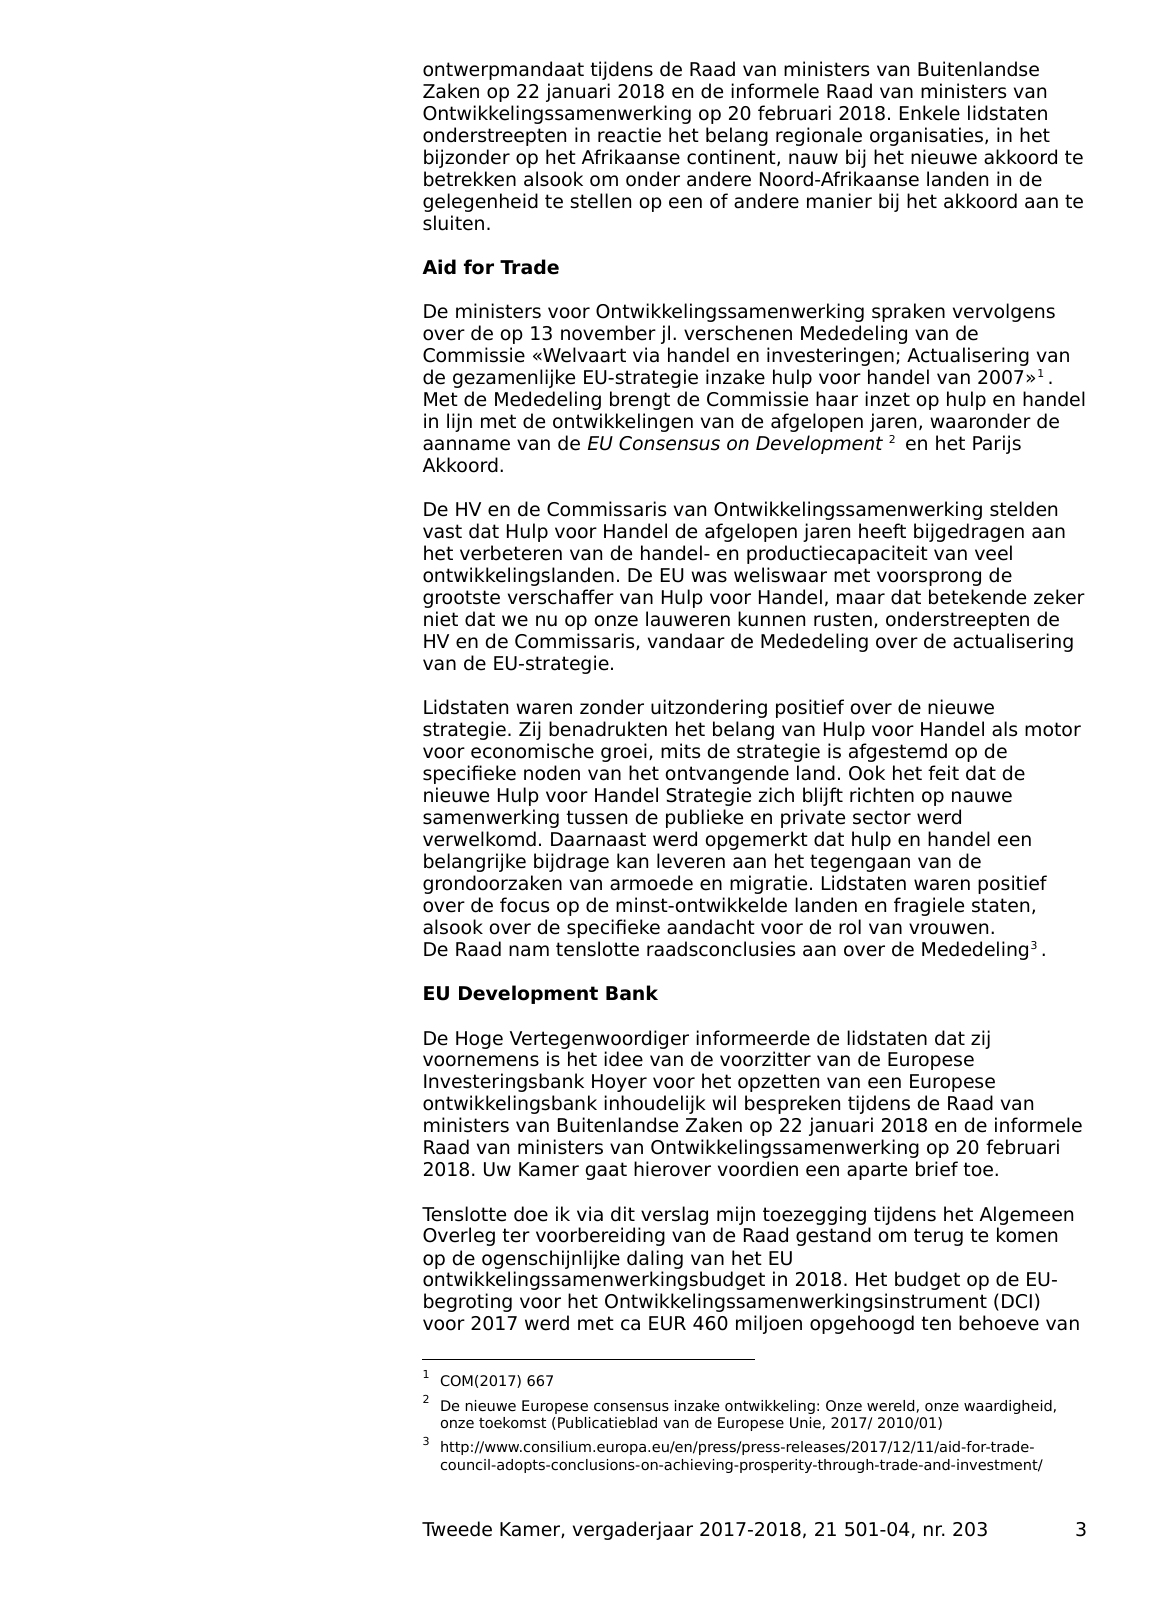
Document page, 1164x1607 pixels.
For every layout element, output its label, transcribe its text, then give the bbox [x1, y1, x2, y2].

text Lidstaten waren zonder uitzondering positief over de nieuwe strategie. Zij benadrukten het belang van Hulp voor Handel als motor voor economische groei, mits de strategie is afgestemd op de specifieke noden van het ontvangende land. Ook het feit dat de nieuwe Hulp voor Handel Strategie zich blijft richten op nauwe samenwerking tussen de publieke en private sector werd verwelkomd. Daarnaast werd opgemerkt dat hulp en handel een belangrijke bijdrage kan leveren aan het tegengaan van de grondoorzaken van armoede en migratie. Lidstaten waren positief over de focus op de minst-ontwikkelde landen en fragiele staten, alsook over de specifieke aandacht voor de rol van vrouwen. [422, 697, 1087, 939]
text Tenslotte doe ik via dit verslag mijn toezegging tijdens het Algemeen Overleg ter voorbereiding van de Raad gestand om terug te komen op de ogenschijnlijke daling van het EU ontwikkelingssamenwerkingsbudget in 2018. Het budget op de EU-begroting voor het Ontwikkelingssamenwerkingsinstrument (DCI) voor 2017 werd met ca EUR 460 miljoen opgehoogd ten behoeve van [422, 1203, 1087, 1335]
text De nieuwe Europese consensus inzake ontwikkeling: Onze wereld, onze waardigheid, onze toekomst (Publicatieblad van de Europese Unie, 2017/ 2010/01) [422, 1393, 1087, 1432]
subtitle EU Development Bank [422, 983, 1087, 1005]
subtitle Aid for Trade [422, 257, 1087, 279]
text COM(2017) 667 [422, 1368, 1087, 1391]
text De Hoge Vertegenwoordiger informeerde de lidstaten dat zij voornemens is het idee van de voorzitter van de Europese Investeringsbank Hoyer voor het opzetten van een Europese ontwikkelingsbank inhoudelijk wil bespreken tijdens de Raad van ministers van Buitenlandse Zaken op 22 januari 2018 en de informele Raad van ministers van Ontwikkelingssamenwerking op 20 februari 2018. Uw Kamer gaat hierover voordien een aparte brief toe. [422, 1027, 1087, 1181]
text De Raad nam tenslotte raadsconclusies aan over de Mededeling. [422, 939, 1087, 961]
text De HV en de Commissaris van Ontwikkelingssamenwerking stelden vast dat Hulp voor Handel de afgelopen jaren heeft bijgedragen aan het verbeteren van de handel- en productiecapaciteit van veel ontwikkelingslanden. De EU was weliswaar met voorsprong de grootste verschaffer van Hulp voor Handel, maar dat betekende zeker niet dat we nu op onze lauweren kunnen rusten, onderstreepten de HV en de Commissaris, vandaar de Mededeling over de actualisering van de EU-strategie. [422, 499, 1087, 675]
text De ministers voor Ontwikkelingssamenwerking spraken vervolgens over de op 13 november jl. verschenen Mededeling van de Commissie «Welvaart via handel en investeringen; Actualisering van de gezamenlijke EU-strategie inzake hulp voor handel van 2007». Met de Mededeling brengt de Commissie haar inzet op hulp en handel in lijn met de ontwikkelingen van de afgelopen jaren, waaronder de aanname van de EU Consensus on Development en het Parijs Akkoord. [422, 301, 1087, 477]
text ontwerpmandaat tijdens de Raad van ministers van Buitenlandse Zaken op 22 januari 2018 en de informele Raad van ministers van Ontwikkelingssamenwerking op 20 februari 2018. Enkele lidstaten onderstreepten in reactie het belang regionale organisaties, in het bijzonder op het Afrikaanse continent, nauw bij het nieuwe akkoord te betrekken alsook om onder andere Noord-Afrikaanse landen in de gelegenheid te stellen op een of andere manier bij het akkoord aan te sluiten. [422, 59, 1087, 235]
text http://www.consilium.europa.eu/en/press/press-releases/2017/12/11/aid-for-trade-council-adopts-conclusions-on-achieving-prosperity-through-trade-and-investment/ [422, 1435, 1087, 1474]
